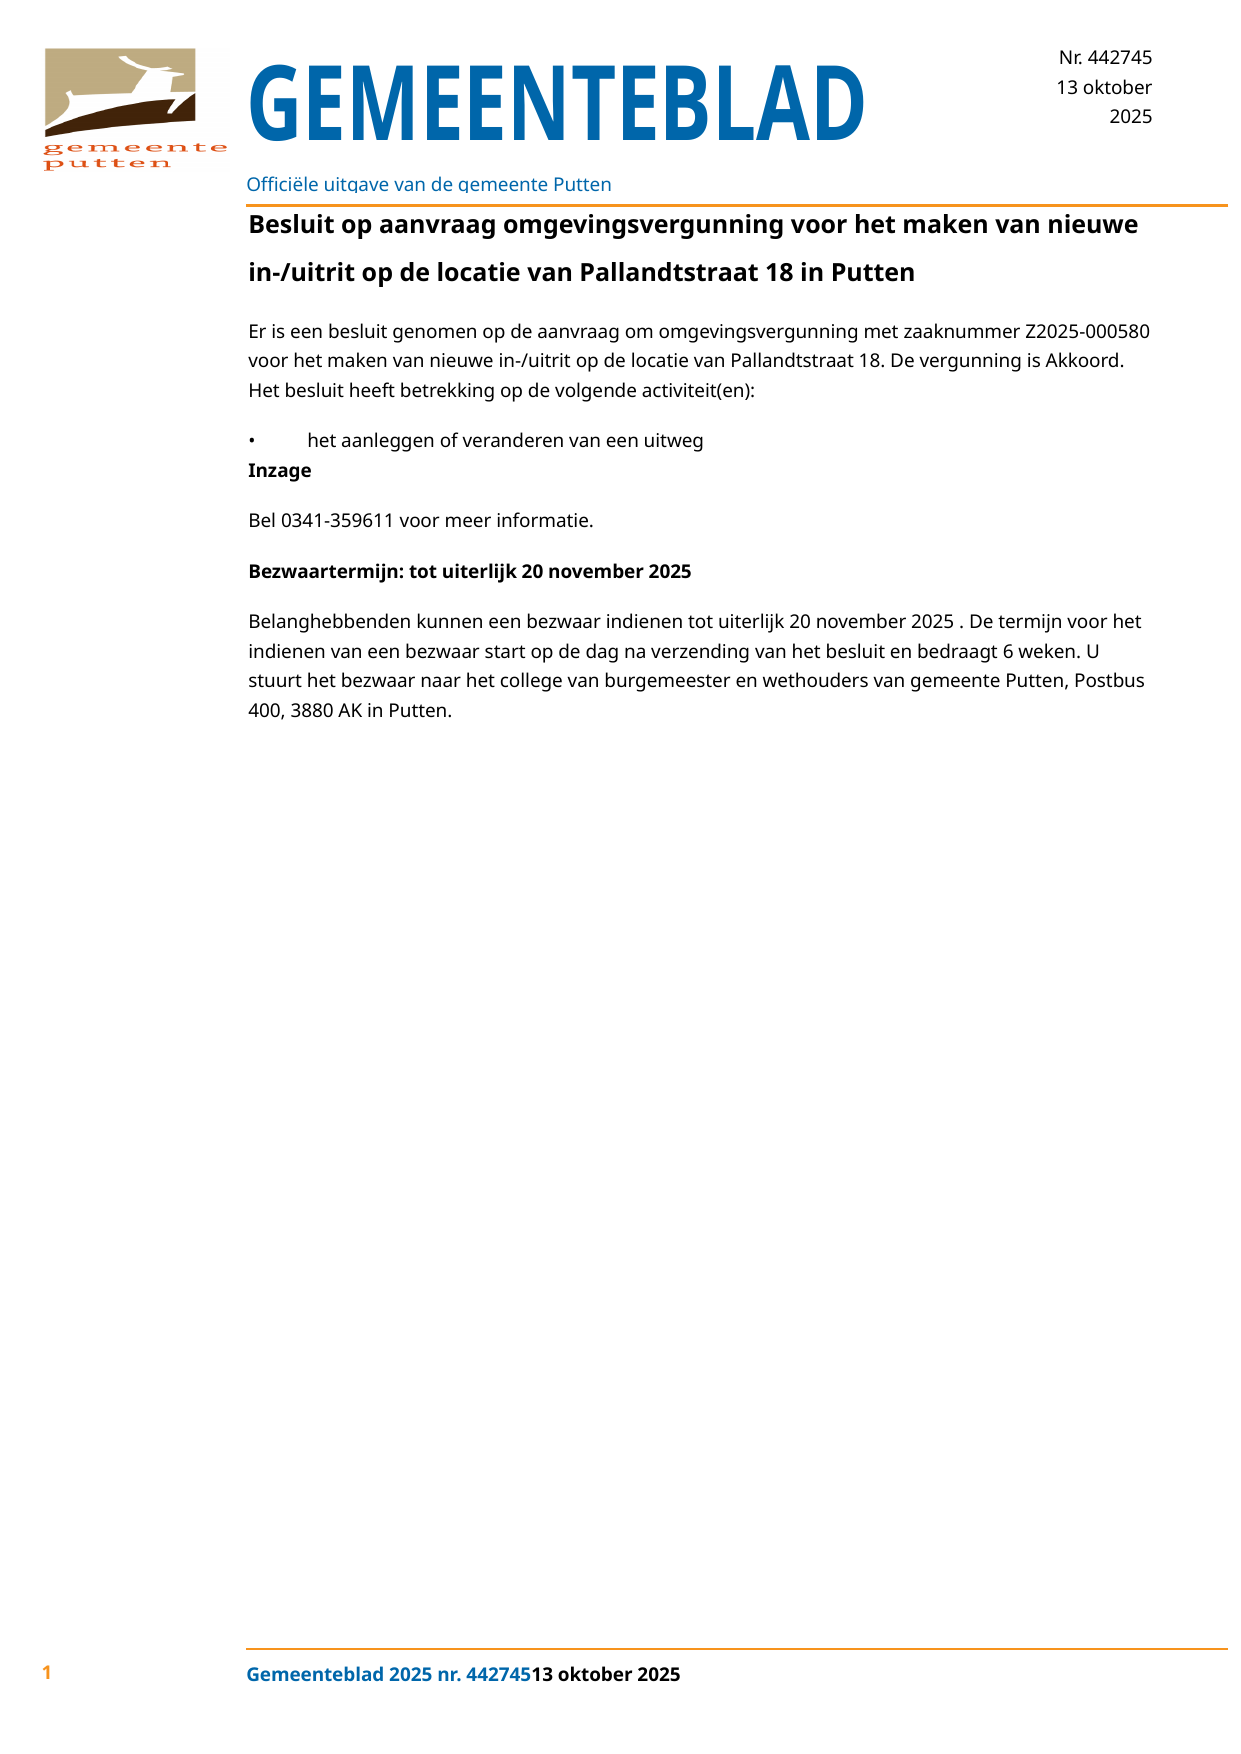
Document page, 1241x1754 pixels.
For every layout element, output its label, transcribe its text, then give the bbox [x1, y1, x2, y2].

list het aanleggen of veranderen van een uitweg [248, 427, 1152, 453]
picture [41, 47, 231, 172]
text Er is een besluit genomen op de aanvraag om omgevingsvergunning met zaaknummer Z2025-000580 voor het maken van nieuwe in-/uitrit op de locatie van Pallandtstraat 18. De vergunning is Akkoord. Het besluit heeft betrekking op de volgende activiteit(en): [248, 318, 1152, 403]
text Inzage [248, 457, 1152, 483]
text Bel 0341-359611 voor meer informatie. [248, 507, 1152, 533]
text Bezwaartermijn: tot uiterlijk 20 november 2025 [248, 558, 1152, 584]
text Besluit op aanvraag omgevingsvergunning voor het maken van nieuwe in-/uitrit op de locatie van Pallandtstraat 18 in Putten [248, 207, 1152, 288]
text Belanghebbenden kunnen een bezwaar indienen tot uiterlijk 20 november 2025 . De termijn voor het indienen van een bezwaar start op de dag na verzending van het besluit en bedraagt 6 weken. U stuurt het bezwaar naar het college van burgemeester en wethouders van gemeente Putten, Postbus 400, 3880 AK in Putten. [248, 608, 1152, 723]
